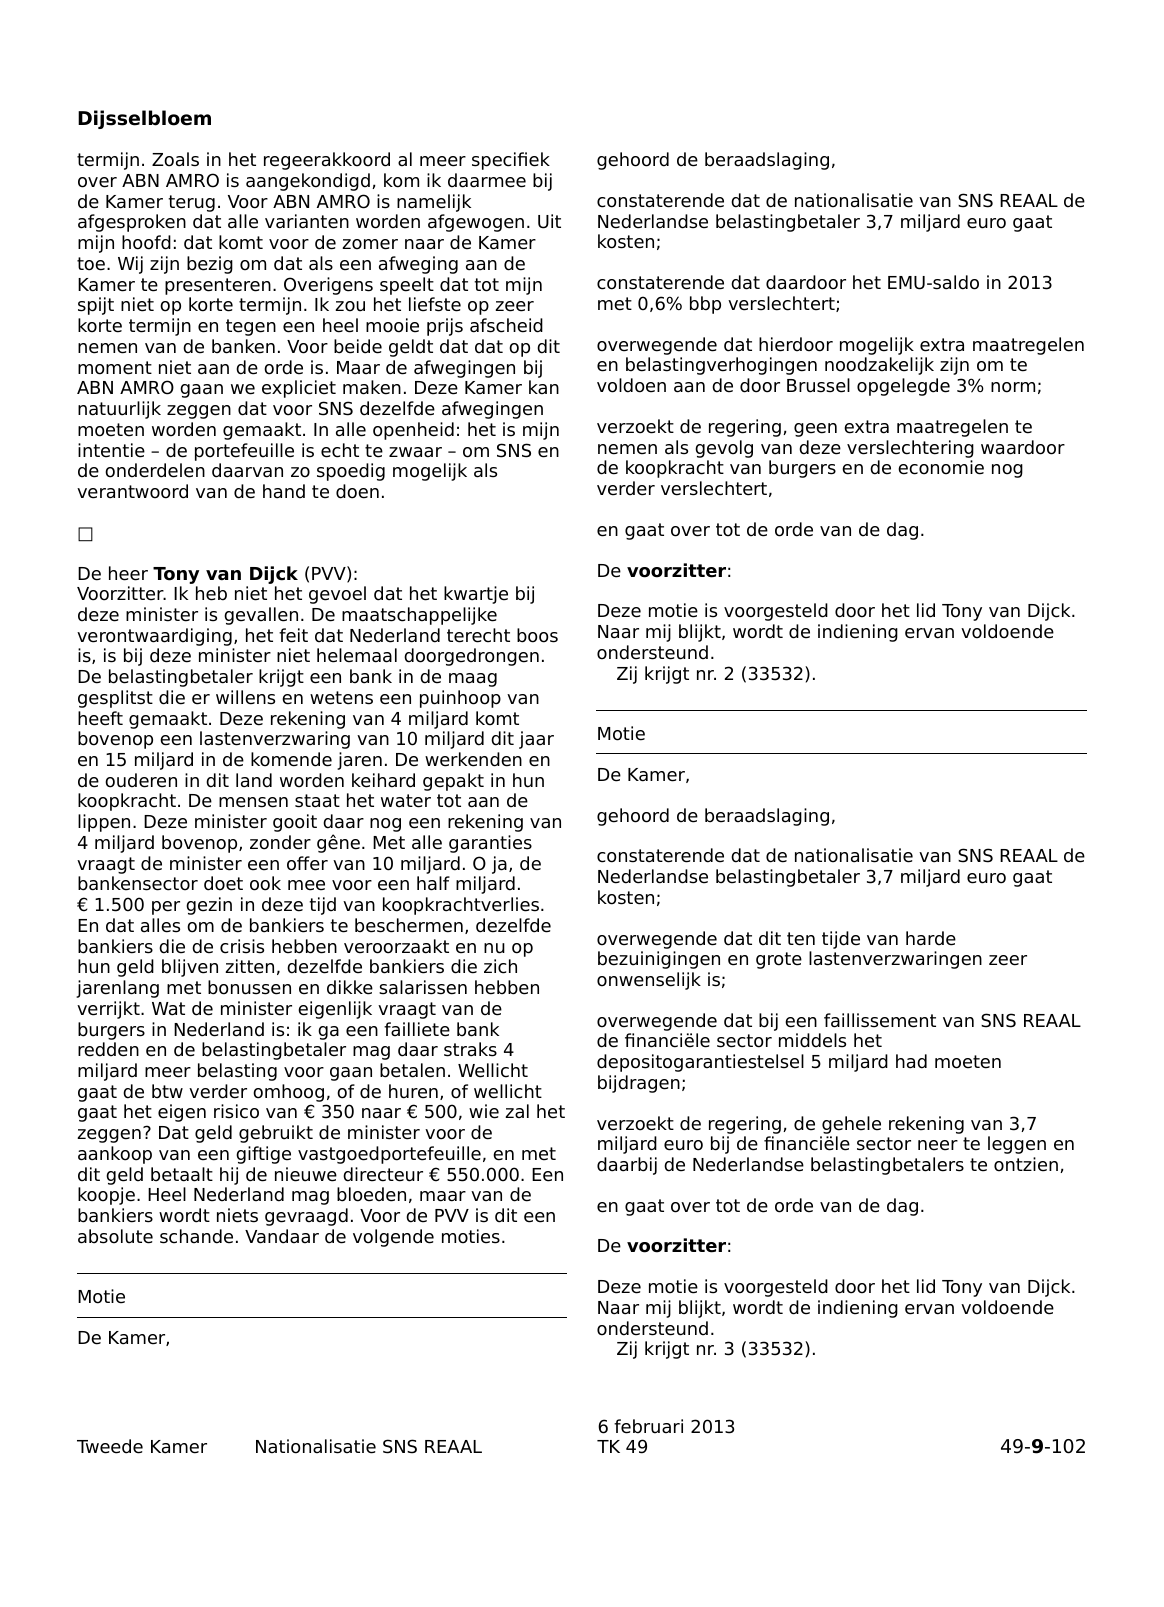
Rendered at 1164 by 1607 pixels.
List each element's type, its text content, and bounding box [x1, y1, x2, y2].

text Voorzitter. Ik heb niet het gevoel dat het kwartje bij deze minister is gevallen. De maatschappelijke verontwaardiging, het feit dat Nederland terecht boos is, is bij deze minister niet helemaal doorgedrongen. De belastingbetaler krijgt een bank in de maag gesplitst die er willens en wetens een puinhoop van heeft gemaakt. Deze rekening van 4 miljard komt bovenop een lastenverzwaring van 10 miljard dit jaar en 15 miljard in de komende jaren. De werkenden en de ouderen in dit land worden keihard gepakt in hun koopkracht. De mensen staat het water tot aan de lippen. Deze minister gooit daar nog een rekening van 4 miljard bovenop, zonder gêne. Met alle garanties vraagt de minister een offer van 10 miljard. O ja, de bankensector doet ook mee voor een half miljard. € 1.500 per gezin in deze tijd van koopkrachtverlies. En dat alles om de bankiers te beschermen, dezelfde bankiers die de crisis hebben veroorzaakt en nu op hun geld blijven zitten, dezelfde bankiers die zich jarenlang met bonussen en dikke salarissen hebben verrijkt. Wat de minister eigenlijk vraagt van de burgers in Nederland is: ik ga een failliete bank redden en de belastingbetaler mag daar straks 4 miljard meer belasting voor gaan betalen. Wellicht gaat de btw verder omhoog, of de huren, of wellicht gaat het eigen risico van € 350 naar € 500, wie zal het zeggen? Dat geld gebruikt de minister voor de aankoop van een giftige vastgoedportefeuille, en met dit geld betaalt hij de nieuwe directeur € 550.000. Een koopje. Heel Nederland mag bloeden, maar van de bankiers wordt niets gevraagd. Voor de PVV is dit een absolute schande. Vandaar de volgende moties. [77, 584, 567, 1247]
text Motie [596, 724, 1087, 745]
text en gaat over tot de orde van de dag. [596, 1196, 1087, 1216]
text De Kamer, [596, 765, 1087, 785]
text overwegende dat hierdoor mogelijk extra maatregelen en belastingverhogingen noodzakelijk zijn om te voldoen aan de door Brussel opgelegde 3% norm; [596, 334, 1087, 397]
text termijn. Zoals in het regeerakkoord al meer specifiek over ABN AMRO is aangekondigd, kom ik daarmee bij de Kamer terug. Voor ABN AMRO is namelijk afgesproken dat alle varianten worden afgewogen. Uit mijn hoofd: dat komt voor de zomer naar de Kamer toe. Wij zijn bezig om dat als een afweging aan de Kamer te presenteren. Overigens speelt dat tot mijn spijt niet op korte termijn. Ik zou het liefste op zeer korte termijn en tegen een heel mooie prijs afscheid nemen van de banken. Voor beide geldt dat dat op dit moment niet aan de orde is. Maar de afwegingen bij ABN AMRO gaan we expliciet maken. Deze Kamer kan natuurlijk zeggen dat voor SNS dezelfde afwegingen moeten worden gemaakt. In alle openheid: het is mijn intentie – de portefeuille is echt te zwaar – om SNS en de onderdelen daarvan zo spoedig mogelijk als verantwoord van de hand te doen. [77, 150, 567, 503]
text Motie [77, 1287, 567, 1308]
text De Kamer, [77, 1328, 567, 1349]
text De voorzitter: [596, 1236, 1087, 1257]
text De voorzitter: [596, 560, 1087, 581]
text verzoekt de regering, geen extra maatregelen te nemen als gevolg van deze verslechtering waardoor de koopkracht van burgers en de economie nog verder verslechtert, [596, 417, 1087, 500]
text constaterende dat de nationalisatie van SNS REAAL de Nederlandse belastingbetaler 3,7 miljard euro gaat kosten; [596, 191, 1087, 253]
text De heer Tony van Dijck (PVV): [77, 563, 567, 584]
text gehoord de beraadslaging, [596, 150, 1087, 171]
text verzoekt de regering, de gehele rekening van 3,7 miljard euro bij de financiële sector neer te leggen en daarbij de Nederlandse belastingbetalers te ontzien, [596, 1113, 1087, 1176]
text en gaat over tot de orde van de dag. [596, 520, 1087, 540]
text Zij krijgt nr. 2 (33532). [596, 663, 1087, 684]
text constaterende dat daardoor het EMU-saldo in 2013 met 0,6% bbp verslechtert; [596, 273, 1087, 314]
text Zij krijgt nr. 3 (33532). [596, 1339, 1087, 1360]
text Deze motie is voorgesteld door het lid Tony van Dijck. Naar mij blijkt, wordt de indiening ervan voldoende ondersteund. [596, 601, 1087, 663]
text gehoord de beraadslaging, [596, 805, 1087, 826]
text constaterende dat de nationalisatie van SNS REAAL de Nederlandse belastingbetaler 3,7 miljard euro gaat kosten; [596, 846, 1087, 908]
text Deze motie is voorgesteld door het lid Tony van Dijck. Naar mij blijkt, wordt de indiening ervan voldoende ondersteund. [596, 1277, 1087, 1339]
text □ [77, 523, 567, 543]
text overwegende dat bij een faillissement van SNS REAAL de financiële sector middels het depositogarantiestelsel 5 miljard had moeten bijdragen; [596, 1011, 1087, 1093]
text overwegende dat dit ten tijde van harde bezuinigingen en grote lastenverzwaringen zeer onwenselijk is; [596, 928, 1087, 991]
